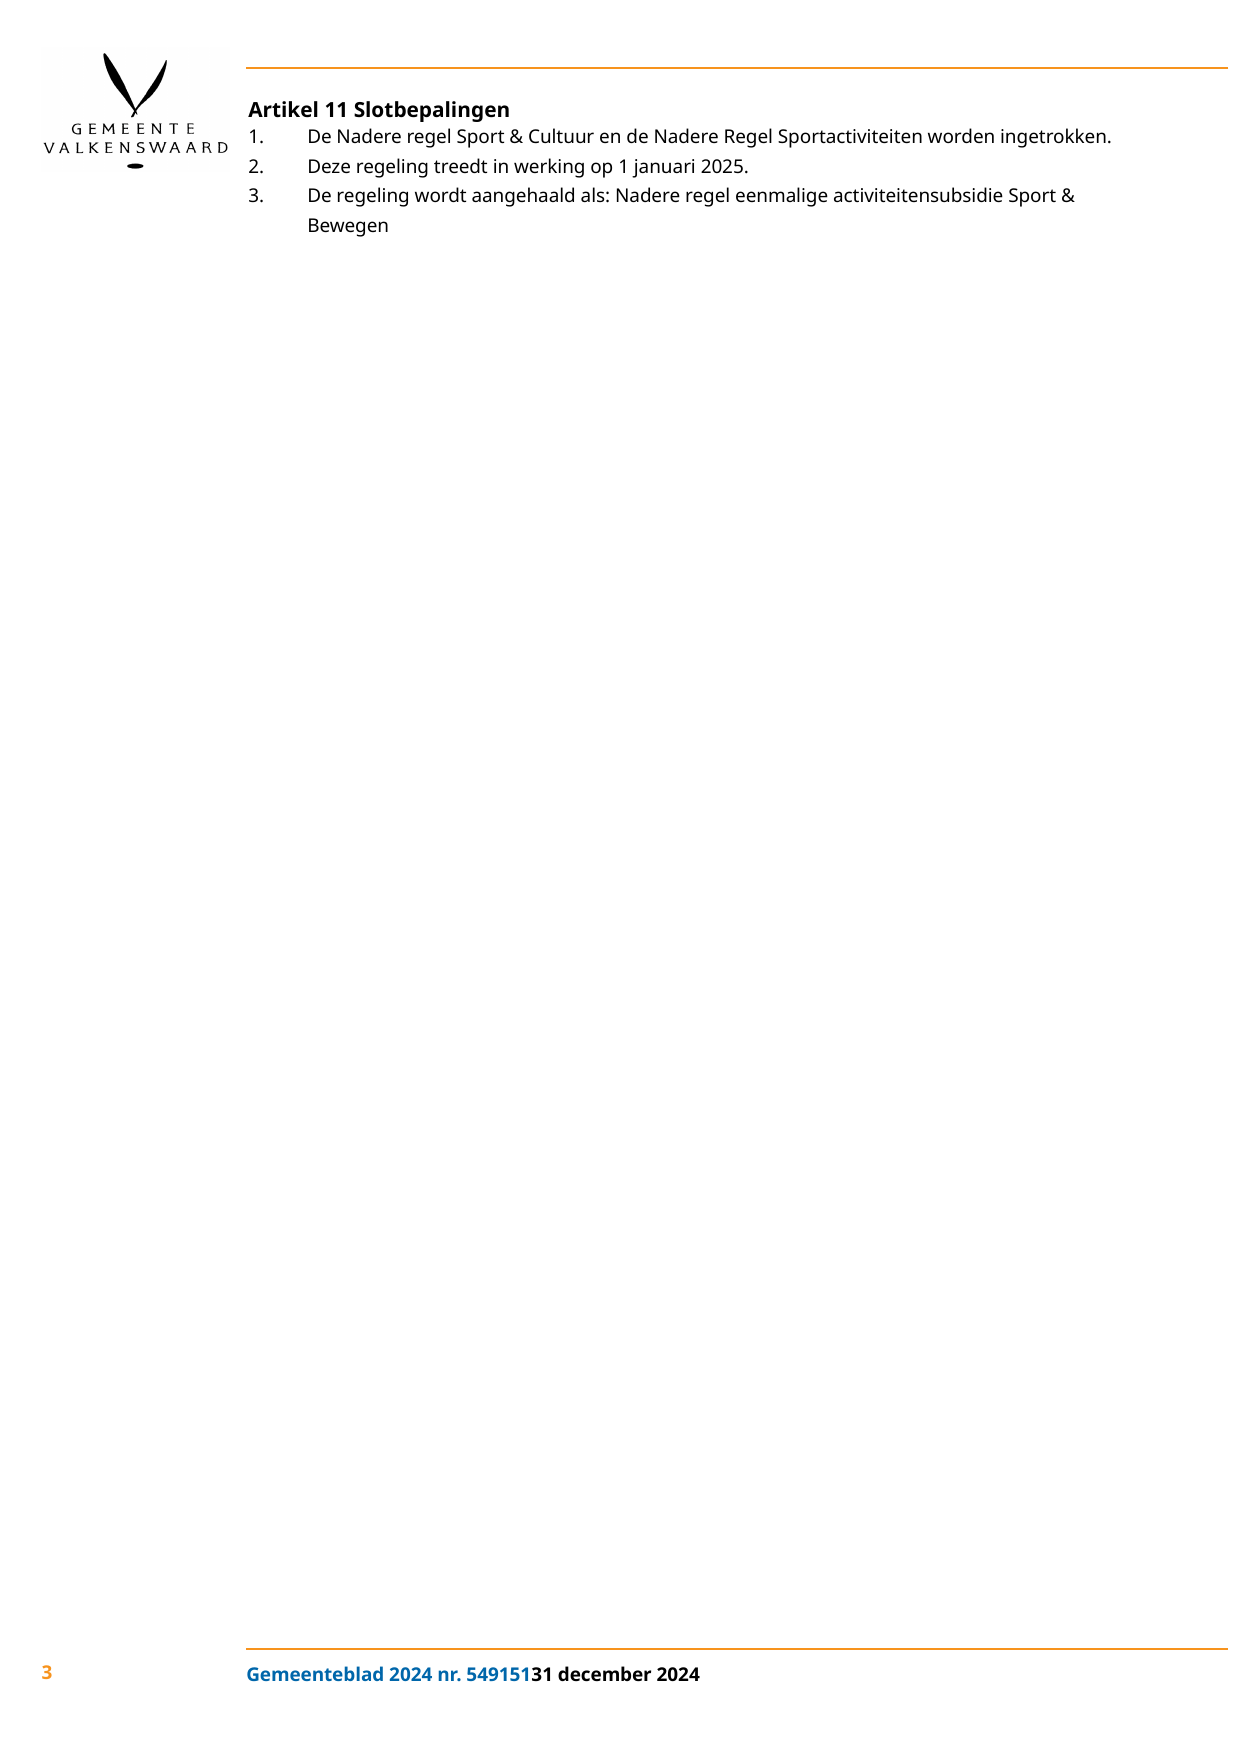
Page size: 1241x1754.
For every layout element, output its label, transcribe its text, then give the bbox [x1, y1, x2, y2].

list De Nadere regel Sport & Cultuur en de Nadere Regel Sportactiviteiten worden ingetrokken. [248, 123, 1152, 149]
picture [41, 47, 231, 172]
list De regeling wordt aangehaald als: Nadere regel eenmalige activiteitensubsidie Sport & Bewegen [248, 182, 1152, 238]
list Deze regeling treedt in werking op 1 januari 2025. [248, 153, 1152, 178]
text Artikel 11 Slotbepalingen [248, 95, 1152, 123]
